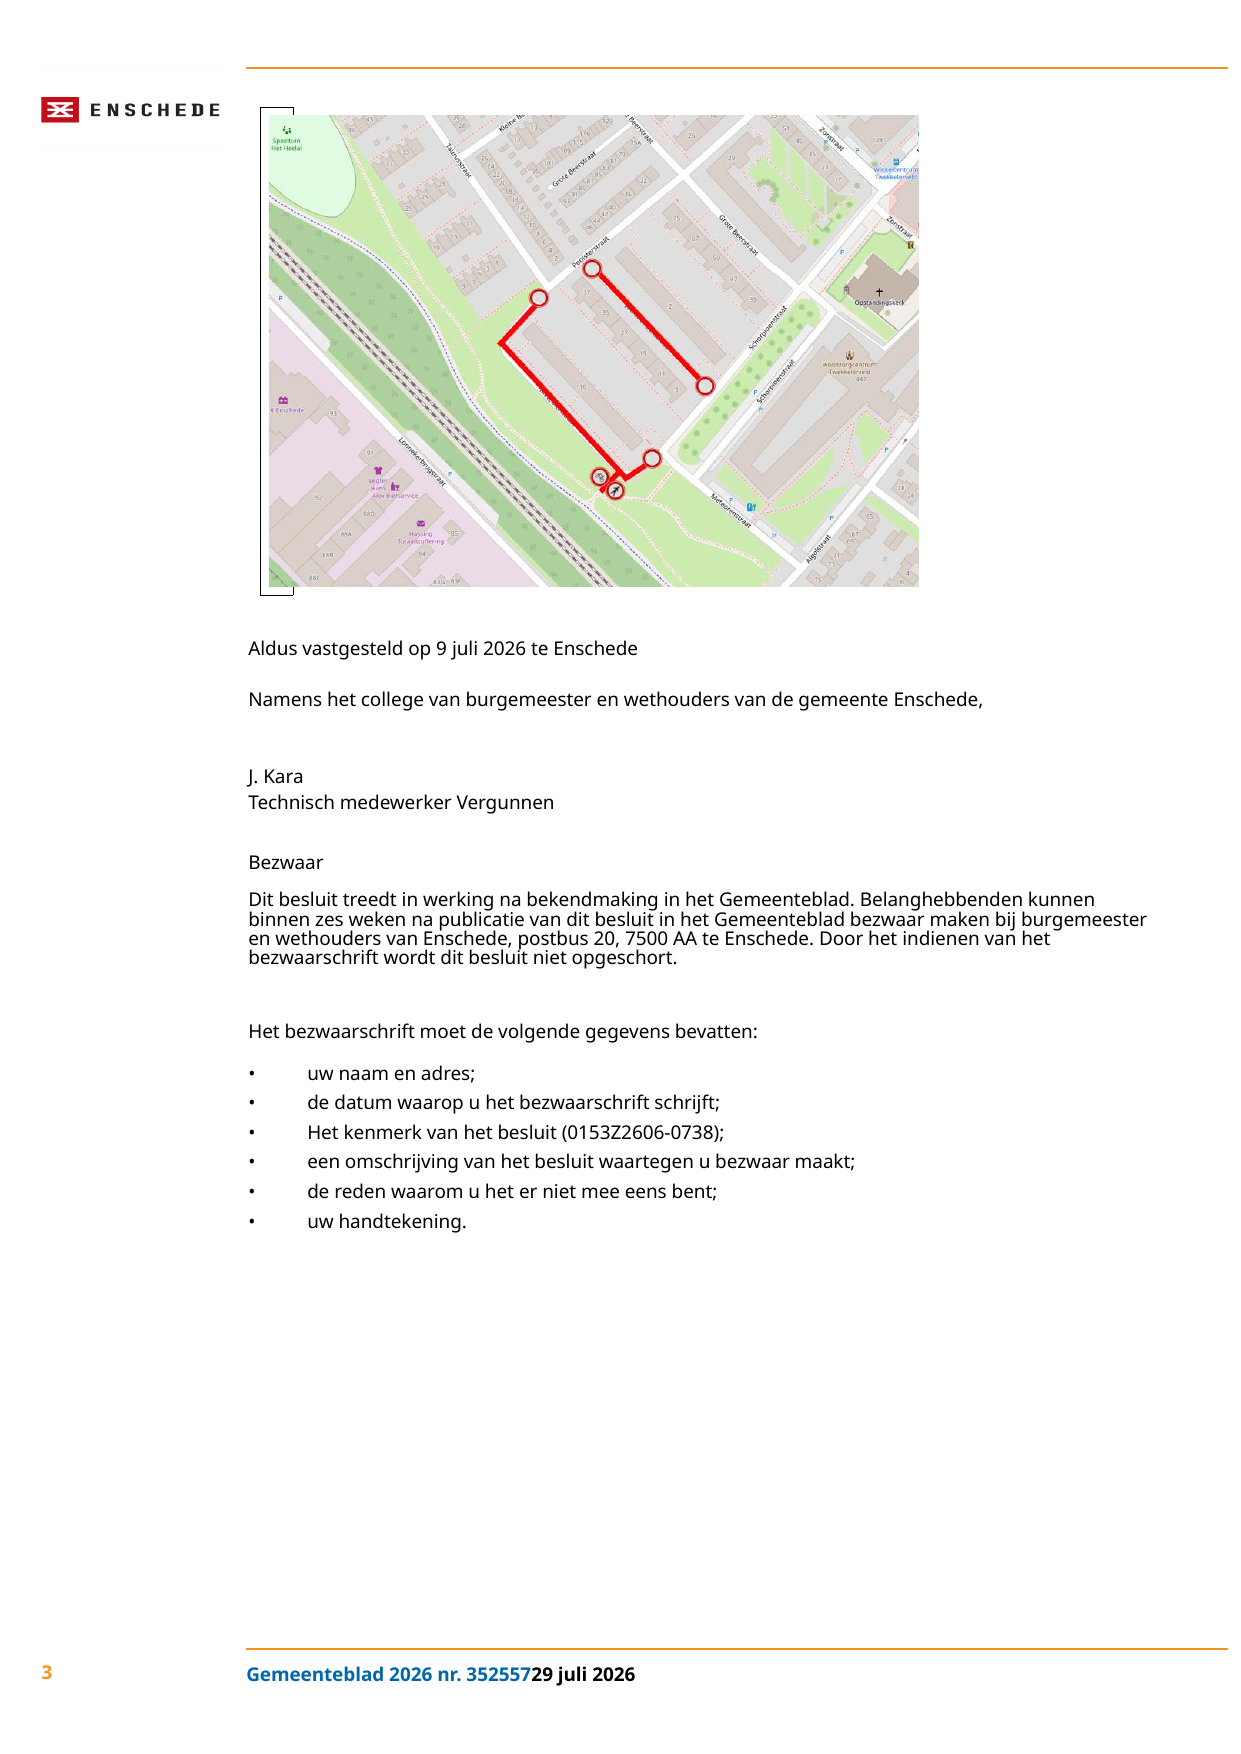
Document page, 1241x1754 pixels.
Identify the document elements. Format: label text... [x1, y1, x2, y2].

picture [268, 115, 919, 587]
picture [41, 47, 231, 172]
list uw naam en adres; [248, 1060, 1152, 1086]
list een omschrijving van het besluit waartegen u bezwaar maakt; [248, 1149, 1152, 1174]
text Dit besluit treedt in werking na bekendmaking in het Gemeenteblad. Belanghebbenden kunnen binnen zes weken na publicatie van dit besluit in het Gemeenteblad bezwaar maken bij burgemeester en wethouders van Enschede, postbus 20, 7500 AA te Enschede. Door het indienen van het bezwaarschrift wordt dit besluit niet opgeschort. [248, 891, 1152, 968]
text J. Kara [248, 763, 1152, 789]
text Bezwaar [248, 854, 1152, 873]
list de reden waarom u het er niet mee eens bent; [248, 1178, 1152, 1204]
list Het kenmerk van het besluit (0153Z2606-0738); [248, 1119, 1152, 1145]
text Technisch medewerker Vergunnen [248, 789, 1152, 815]
text Het bezwaarschrift moet de volgende gegevens bevatten: [248, 1023, 1152, 1042]
text Namens het college van burgemeester en wethouders van de gemeente Enschede, [248, 686, 1152, 712]
list uw handtekening. [248, 1208, 1152, 1234]
text Aldus vastgesteld op 9 juli 2026 te Enschede [248, 635, 1152, 661]
list de datum waarop u het bezwaarschrift schrijft; [248, 1089, 1152, 1115]
